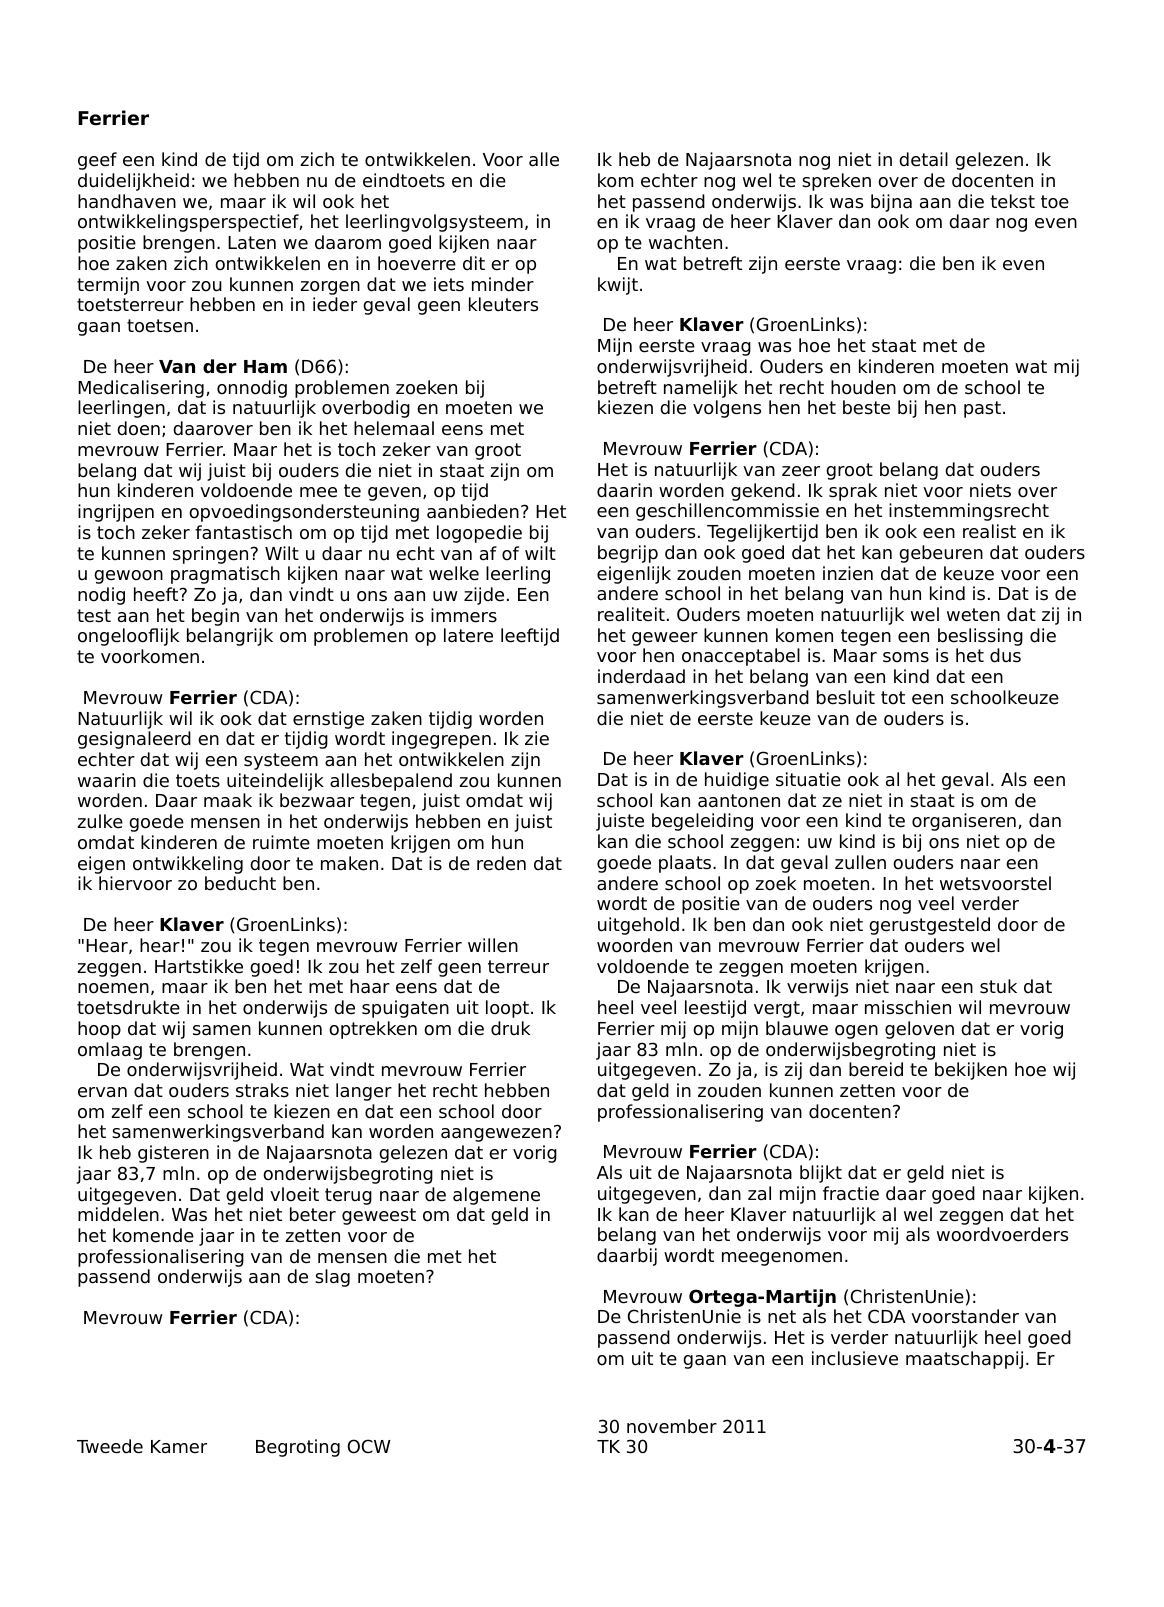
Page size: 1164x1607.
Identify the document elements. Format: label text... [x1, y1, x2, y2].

text De heer Klaver (GroenLinks): [596, 749, 1087, 770]
text En wat betreft zijn eerste vraag: die ben ik even kwijt. [596, 254, 1087, 295]
text Mevrouw Ferrier (CDA): [77, 1308, 567, 1329]
text Mevrouw Ortega-Martijn (ChristenUnie): [596, 1287, 1087, 1307]
text De heer Klaver (GroenLinks): [596, 315, 1087, 336]
text Dat is in de huidige situatie ook al het geval. Als een school kan aantonen dat ze niet in staat is om de juiste begeleiding voor een kind te organiseren, dan kan die school zeggen: uw kind is bij ons niet op de goede plaats. In dat geval zullen ouders naar een andere school op zoek moeten. In het wetsvoorstel wordt de positie van de ouders nog veel verder uitgehold. Ik ben dan ook niet gerustgesteld door de woorden van mevrouw Ferrier dat ouders wel voldoende te zeggen moeten krijgen. [596, 770, 1087, 977]
text De ChristenUnie is net als het CDA voorstander van passend onderwijs. Het is verder natuurlijk heel goed om uit te gaan van een inclusieve maatschappij. Er [596, 1307, 1087, 1369]
text Mevrouw Ferrier (CDA): [77, 688, 567, 708]
text Medicalisering, onnodig problemen zoeken bij leerlingen, dat is natuurlijk overbodig en moeten we niet doen; daarover ben ik het helemaal eens met mevrouw Ferrier. Maar het is toch zeker van groot belang dat wij juist bij ouders die niet in staat zijn om hun kinderen voldoende mee te geven, op tijd ingrijpen en opvoedingsondersteuning aanbieden? Het is toch zeker fantastisch om op tijd met logopedie bij te kunnen springen? Wilt u daar nu echt van af of wilt u gewoon pragmatisch kijken naar wat welke leerling nodig heeft? Zo ja, dan vindt u ons aan uw zijde. Een test aan het begin van het onderwijs is immers ongelooflijk belangrijk om problemen op latere leeftijd te voorkomen. [77, 377, 567, 668]
text Natuurlijk wil ik ook dat ernstige zaken tijdig worden gesignaleerd en dat er tijdig wordt ingegrepen. Ik zie echter dat wij een systeem aan het ontwikkelen zijn waarin die toets uiteindelijk allesbepalend zou kunnen worden. Daar maak ik bezwaar tegen, juist omdat wij zulke goede mensen in het onderwijs hebben en juist omdat kinderen de ruimte moeten krijgen om hun eigen ontwikkeling door te maken. Dat is de reden dat ik hiervoor zo beducht ben. [77, 708, 567, 895]
text "Hear, hear!" zou ik tegen mevrouw Ferrier willen zeggen. Hartstikke goed! Ik zou het zelf geen terreur noemen, maar ik ben het met haar eens dat de toetsdrukte in het onderwijs de spuigaten uit loopt. Ik hoop dat wij samen kunnen optrekken om die druk omlaag te brengen. [77, 936, 567, 1060]
text geef een kind de tijd om zich te ontwikkelen. Voor alle duidelijkheid: we hebben nu de eindtoets en die handhaven we, maar ik wil ook het ontwikkelingsperspectief, het leerlingvolgsysteem, in positie brengen. Laten we daarom goed kijken naar hoe zaken zich ontwikkelen en in hoeverre dit er op termijn voor zou kunnen zorgen dat we iets minder toetsterreur hebben en in ieder geval geen kleuters gaan toetsen. [77, 150, 567, 337]
text Mevrouw Ferrier (CDA): [596, 1142, 1087, 1163]
text Mijn eerste vraag was hoe het staat met de onderwijsvrijheid. Ouders en kinderen moeten wat mij betreft namelijk het recht houden om de school te kiezen die volgens hen het beste bij hen past. [596, 336, 1087, 419]
text De heer Van der Ham (D66): [77, 357, 567, 377]
text Mevrouw Ferrier (CDA): [596, 439, 1087, 460]
text Ik heb de Najaarsnota nog niet in detail gelezen. Ik kom echter nog wel te spreken over de docenten in het passend onderwijs. Ik was bijna aan die tekst toe en ik vraag de heer Klaver dan ook om daar nog even op te wachten. [596, 150, 1087, 254]
text De Najaarsnota. Ik verwijs niet naar een stuk dat heel veel leestijd vergt, maar misschien wil mevrouw Ferrier mij op mijn blauwe ogen geloven dat er vorig jaar 83 mln. op de onderwijsbegroting niet is uitgegeven. Zo ja, is zij dan bereid te bekijken hoe wij dat geld in zouden kunnen zetten voor de professionalisering van docenten? [596, 977, 1087, 1122]
text De onderwijsvrijheid. Wat vindt mevrouw Ferrier ervan dat ouders straks niet langer het recht hebben om zelf een school te kiezen en dat een school door het samenwerkingsverband kan worden aangewezen? Ik heb gisteren in de Najaarsnota gelezen dat er vorig jaar 83,7 mln. op de onderwijsbegroting niet is uitgegeven. Dat geld vloeit terug naar de algemene middelen. Was het niet beter geweest om dat geld in het komende jaar in te zetten voor de professionalisering van de mensen die met het passend onderwijs aan de slag moeten? [77, 1060, 567, 1288]
text Als uit de Najaarsnota blijkt dat er geld niet is uitgegeven, dan zal mijn fractie daar goed naar kijken. Ik kan de heer Klaver natuurlijk al wel zeggen dat het belang van het onderwijs voor mij als woordvoerders daarbij wordt meegenomen. [596, 1163, 1087, 1267]
text Het is natuurlijk van zeer groot belang dat ouders daarin worden gekend. Ik sprak niet voor niets over een geschillencommissie en het instemmingsrecht van ouders. Tegelijkertijd ben ik ook een realist en ik begrijp dan ook goed dat het kan gebeuren dat ouders eigenlijk zouden moeten inzien dat de keuze voor een andere school in het belang van hun kind is. Dat is de realiteit. Ouders moeten natuurlijk wel weten dat zij in het geweer kunnen komen tegen een beslissing die voor hen onacceptabel is. Maar soms is het dus inderdaad in het belang van een kind dat een samenwerkingsverband besluit tot een schoolkeuze die niet de eerste keuze van de ouders is. [596, 460, 1087, 729]
text De heer Klaver (GroenLinks): [77, 915, 567, 936]
